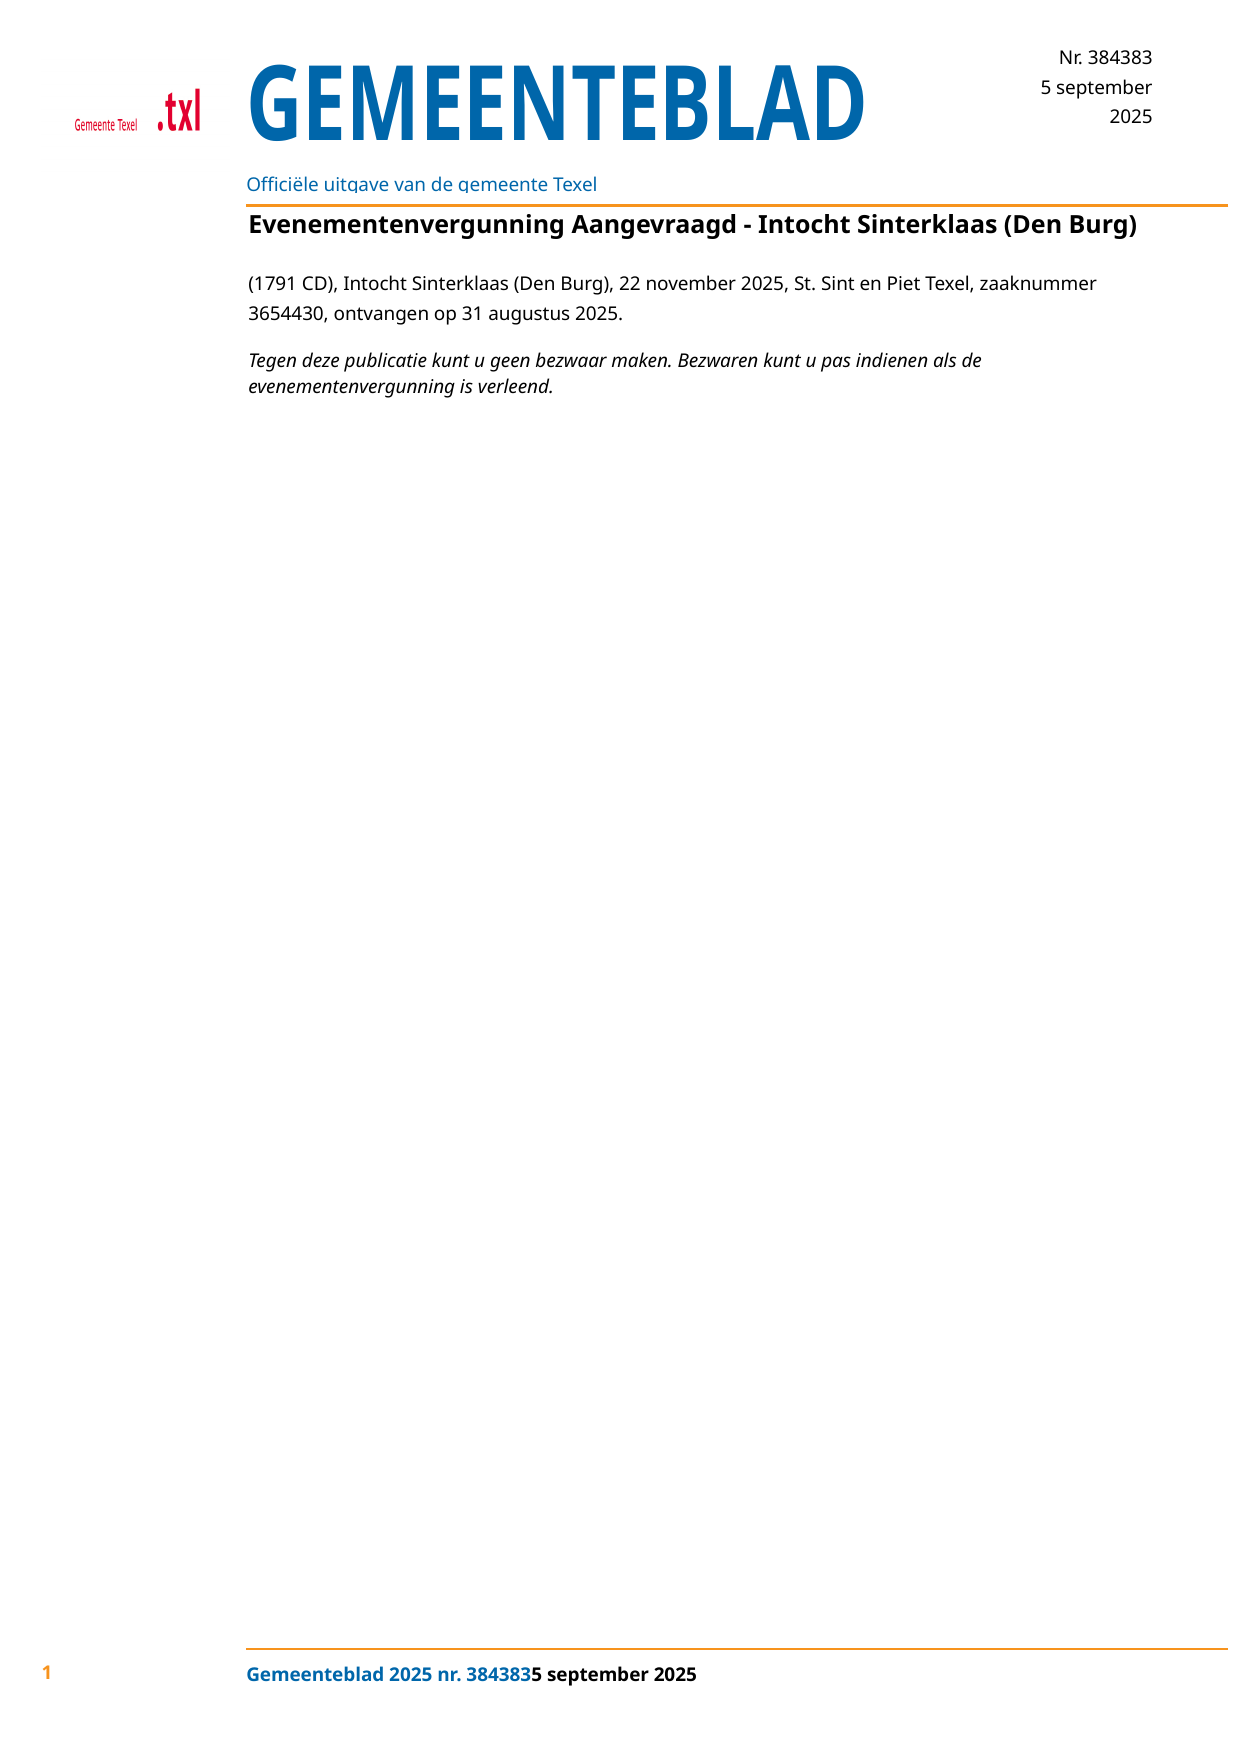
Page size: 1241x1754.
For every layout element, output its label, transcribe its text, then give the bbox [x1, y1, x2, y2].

picture [41, 47, 231, 172]
text Evenementenvergunning Aangevraagd - Intocht Sinterklaas (Den Burg) [248, 207, 1152, 241]
text (1791 CD), Intocht Sinterklaas (Den Burg), 22 november 2025, St. Sint en Piet Texel, zaaknummer 3654430, ontvangen op 31 augustus 2025. [248, 270, 1152, 326]
text Tegen deze publicatie kunt u geen bezwaar maken. Bezwaren kunt u pas indienen als de evenementenvergunning is verleend. [248, 348, 1152, 399]
